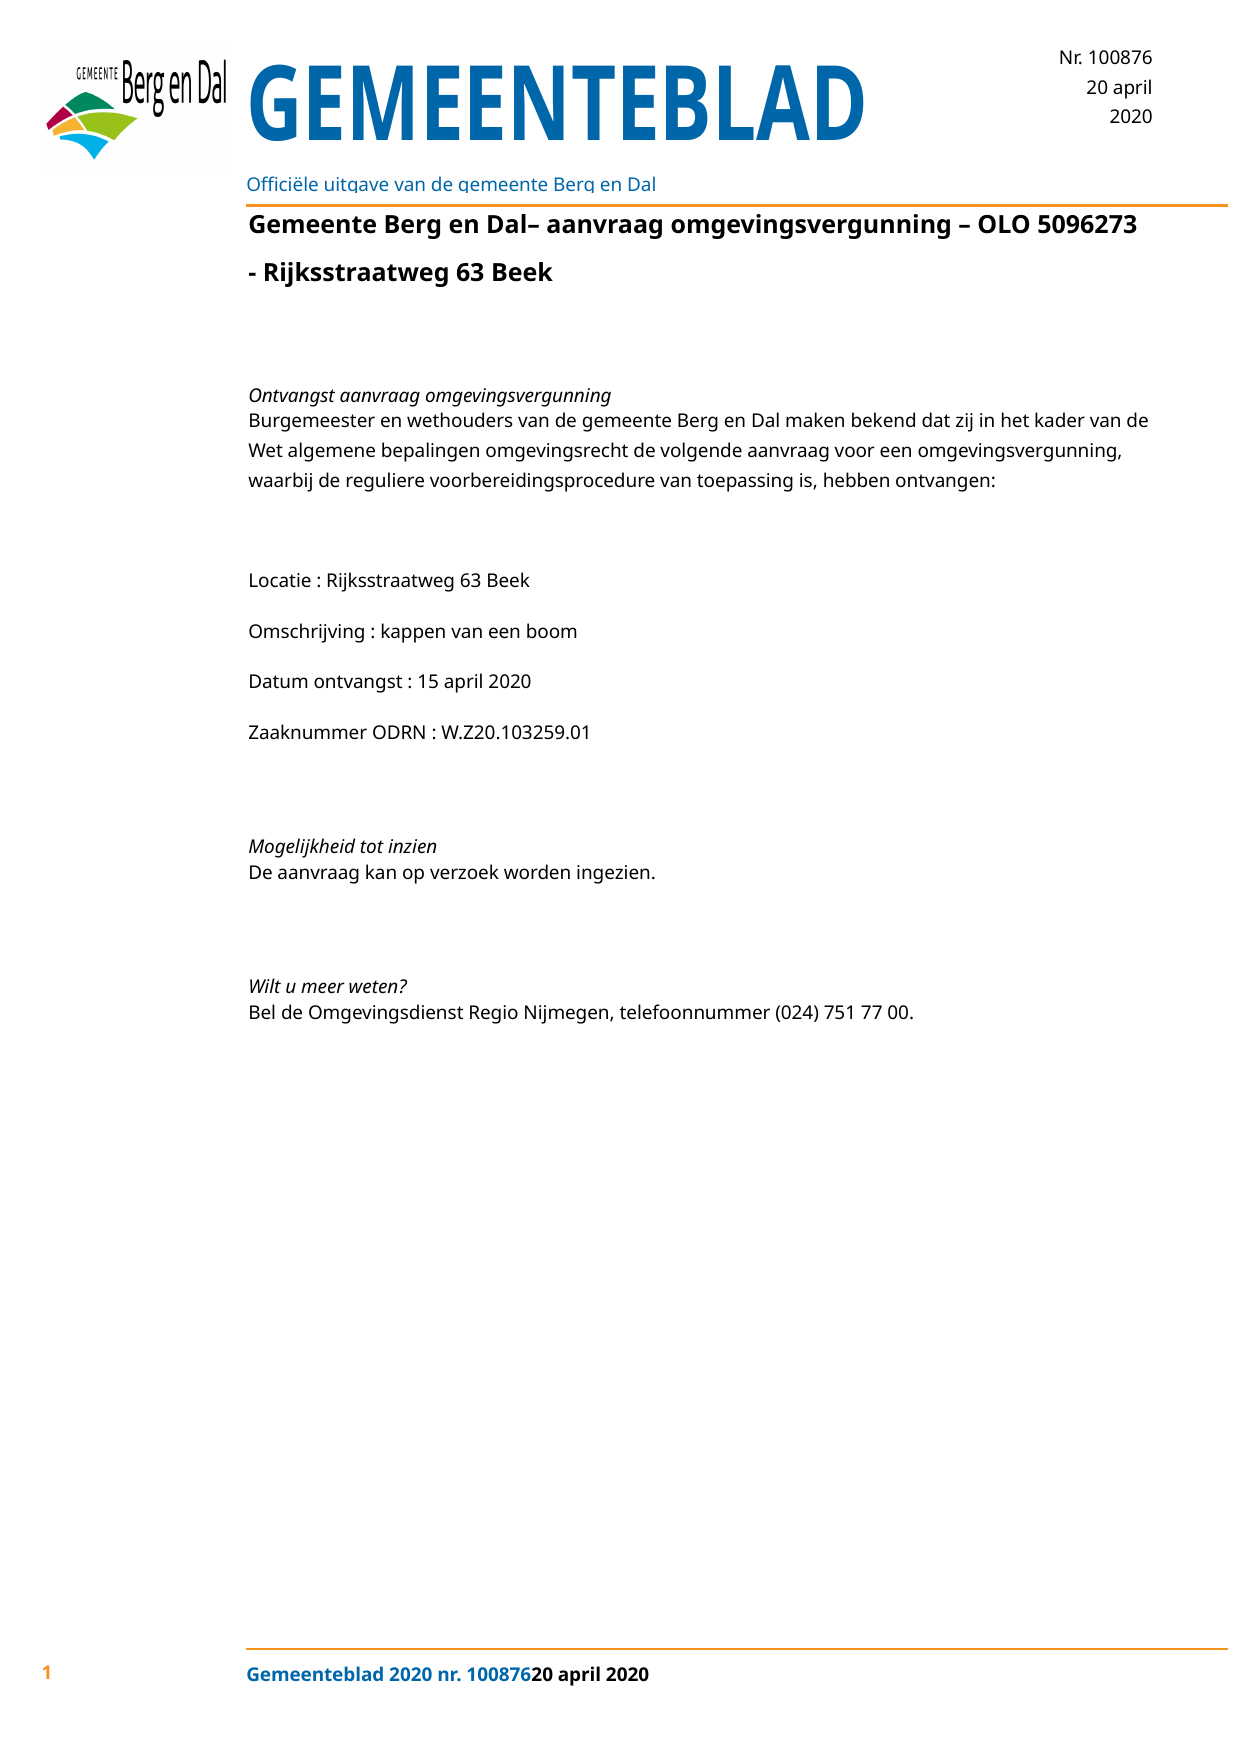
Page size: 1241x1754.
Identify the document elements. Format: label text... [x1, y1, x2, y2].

text Bel de Omgevingsdienst Regio Nijmegen, telefoonnummer (024) 751 77 00. [248, 999, 1152, 1025]
text Locatie : Rijksstraatweg 63 Beek [248, 568, 1152, 593]
picture [41, 47, 231, 172]
text Burgemeester en wethouders van de gemeente Berg en Dal maken bekend dat zij in het kader van de Wet algemene bepalingen omgevingsrecht de volgende aanvraag voor een omgevingsvergunning, waarbij de reguliere voorbereidingsprocedure van toepassing is, hebben ontvangen: [248, 408, 1152, 492]
text Ontvangst aanvraag omgevingsvergunning [248, 382, 1152, 408]
text Zaaknummer ODRN : W.Z20.103259.01 [248, 719, 1152, 744]
text Mogelijkheid tot inzien [248, 833, 1152, 859]
text De aanvraag kan op verzoek worden ingezien. [248, 859, 1152, 885]
text Wilt u meer weten? [248, 973, 1152, 999]
text Omschrijving : kappen van een boom [248, 618, 1152, 644]
text Datum ontvangst : 15 april 2020 [248, 668, 1152, 694]
text Gemeente Berg en Dal– aanvraag omgevingsvergunning – OLO 5096273 - Rijksstraatweg 63 Beek [248, 207, 1152, 288]
